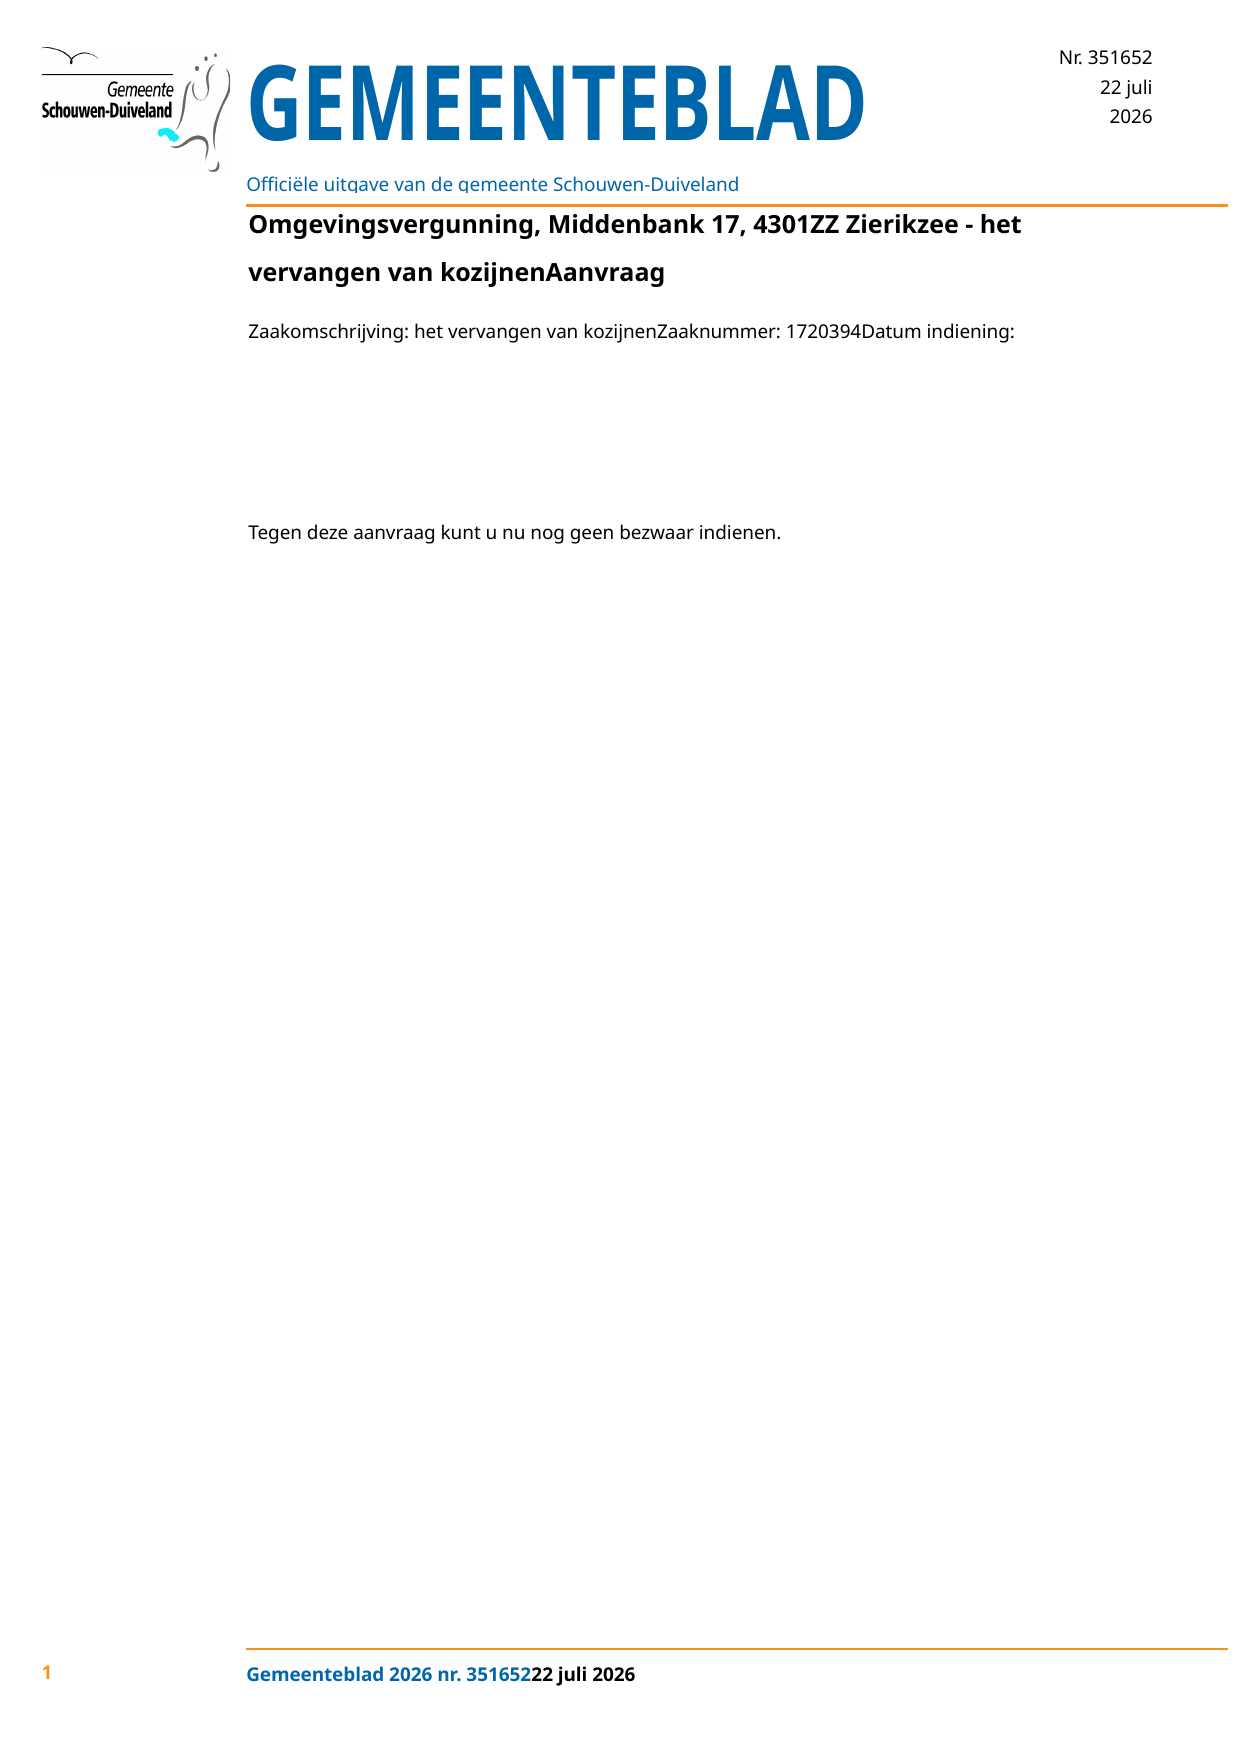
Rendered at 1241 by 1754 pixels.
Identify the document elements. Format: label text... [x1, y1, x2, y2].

text Omgevingsvergunning, Middenbank 17, 4301ZZ Zierikzee - het vervangen van kozijnenAanvraag [248, 207, 1152, 288]
text Tegen deze aanvraag kunt u nu nog geen bezwaar indienen. [248, 519, 1152, 545]
text Zaakomschrijving: het vervangen van kozijnenZaaknummer: 1720394Datum indiening: [248, 318, 1152, 344]
picture [41, 47, 231, 172]
